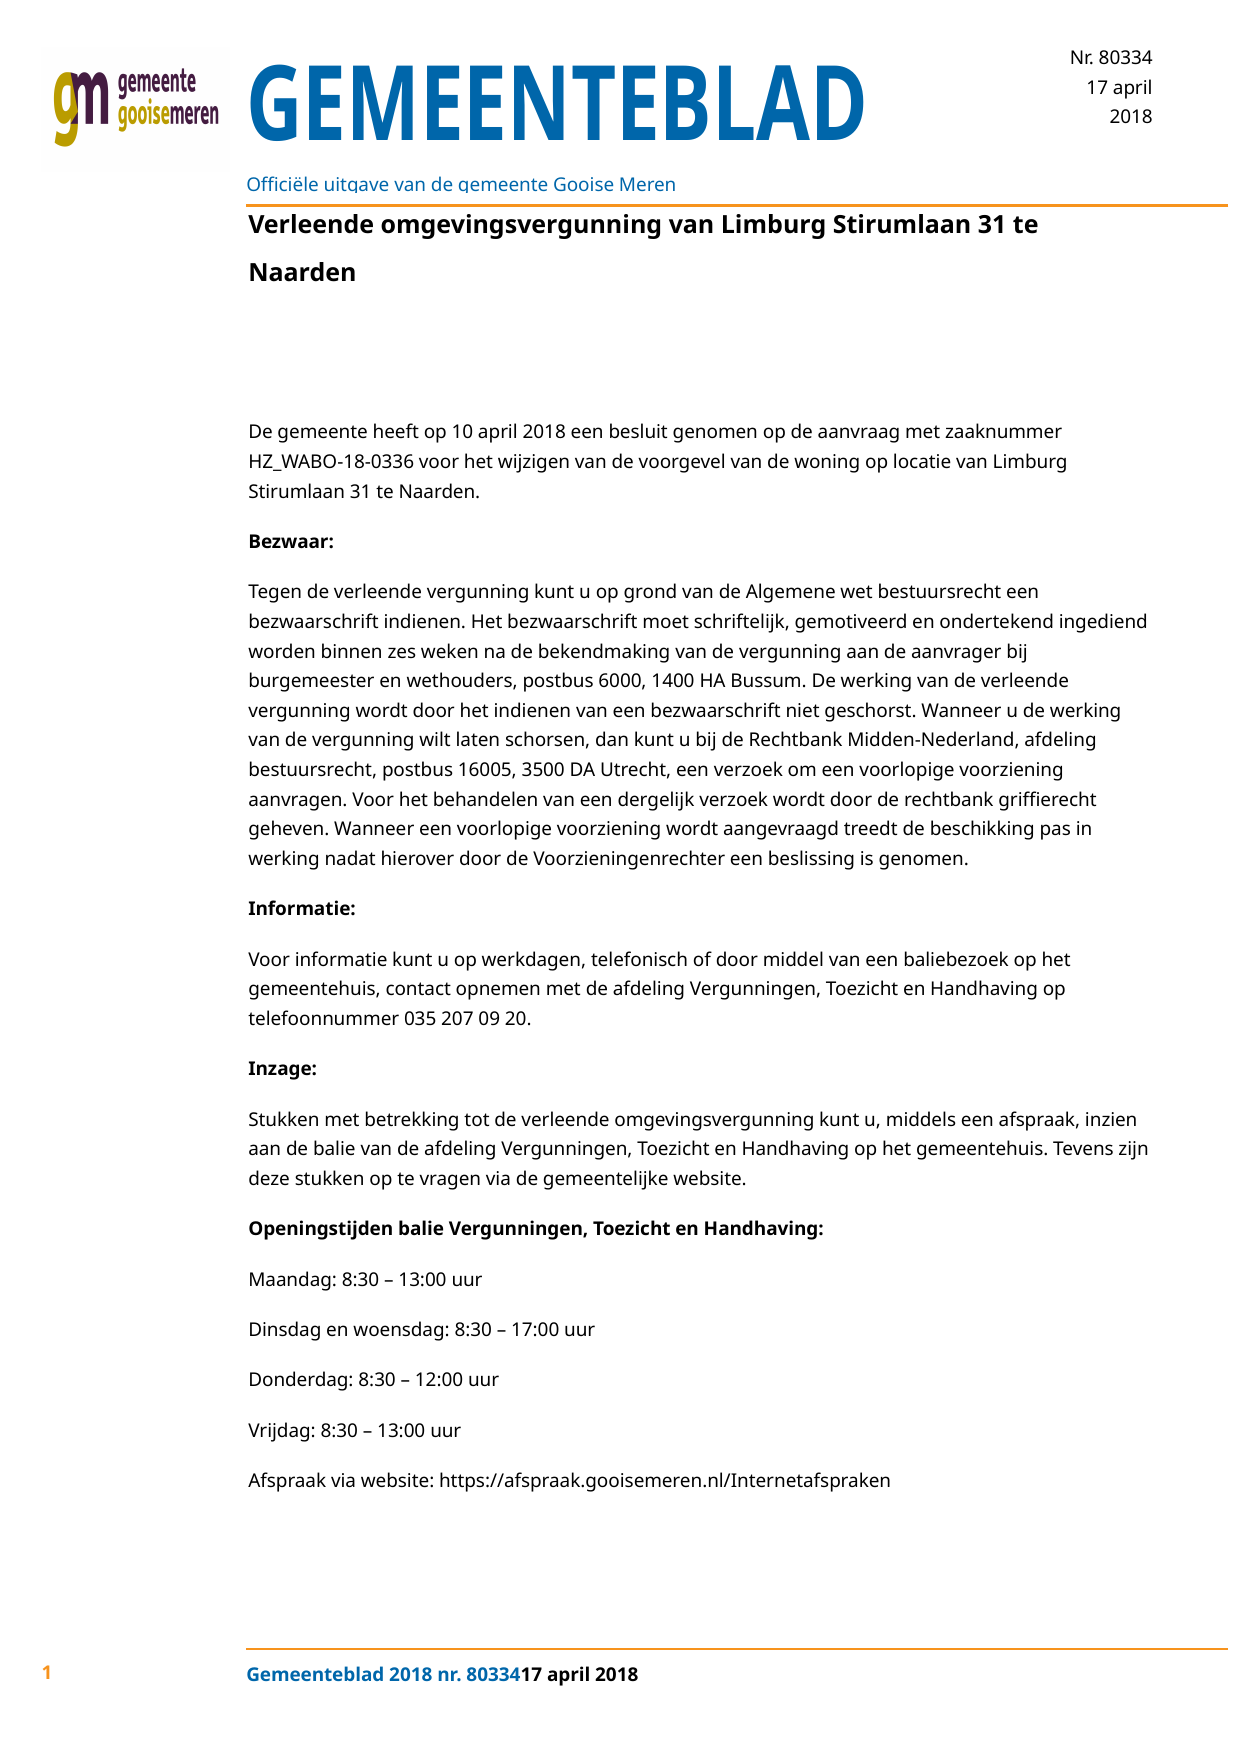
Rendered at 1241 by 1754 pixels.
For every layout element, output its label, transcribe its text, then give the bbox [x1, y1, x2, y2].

text Stukken met betrekking tot de verleende omgevingsvergunning kunt u, middels een afspraak, inzien aan de balie van de afdeling Vergunningen, Toezicht en Handhaving op het gemeentehuis. Tevens zijn deze stukken op te vragen via de gemeentelijke website. [248, 1106, 1152, 1191]
text Maandag: 8:30 – 13:00 uur [248, 1266, 1152, 1292]
text Donderdag: 8:30 – 12:00 uur [248, 1367, 1152, 1392]
text Informatie: [248, 895, 1152, 921]
text Openingstijden balie Vergunningen, Toezicht en Handhaving: [248, 1215, 1152, 1241]
text Inzage: [248, 1055, 1152, 1081]
text Vrijdag: 8:30 – 13:00 uur [248, 1417, 1152, 1443]
text Tegen de verleende vergunning kunt u op grond van de Algemene wet bestuursrecht een bezwaarschrift indienen. Het bezwaarschrift moet schriftelijk, gemotiveerd en ondertekend ingediend worden binnen zes weken na de bekendmaking van de vergunning aan de aanvrager bij burgemeester en wethouders, postbus 6000, 1400 HA Bussum. De werking van de verleende vergunning wordt door het indienen van een bezwaarschrift niet geschorst. Wanneer u de werking van de vergunning wilt laten schorsen, dan kunt u bij de Rechtbank Midden-Nederland, afdeling bestuursrecht, postbus 16005, 3500 DA Utrecht, een verzoek om een voorlopige voorziening aanvragen. Voor het behandelen van een dergelijk verzoek wordt door de rechtbank griffierecht geheven. Wanneer een voorlopige voorziening wordt aangevraagd treedt de beschikking pas in werking nadat hierover door de Voorzieningenrechter een beslissing is genomen. [248, 579, 1152, 871]
text Voor informatie kunt u op werkdagen, telefonisch of door middel van een baliebezoek op het gemeentehuis, contact opnemen met de afdeling Vergunningen, Toezicht en Handhaving op telefoonnummer 035 207 09 20. [248, 946, 1152, 1031]
text Dinsdag en woensdag: 8:30 – 17:00 uur [248, 1316, 1152, 1342]
text De gemeente heeft op 10 april 2018 een besluit genomen op de aanvraag met zaaknummer HZ_WABO-18-0336 voor het wijzigen van de voorgevel van de woning op locatie van Limburg Stirumlaan 31 te Naarden. [248, 419, 1152, 504]
text Afspraak via website: https://afspraak.gooisemeren.nl/Internetafspraken [248, 1467, 1152, 1493]
text Bezwaar: [248, 528, 1152, 554]
text Verleende omgevingsvergunning van Limburg Stirumlaan 31 te Naarden [248, 207, 1152, 288]
picture [41, 47, 231, 172]
